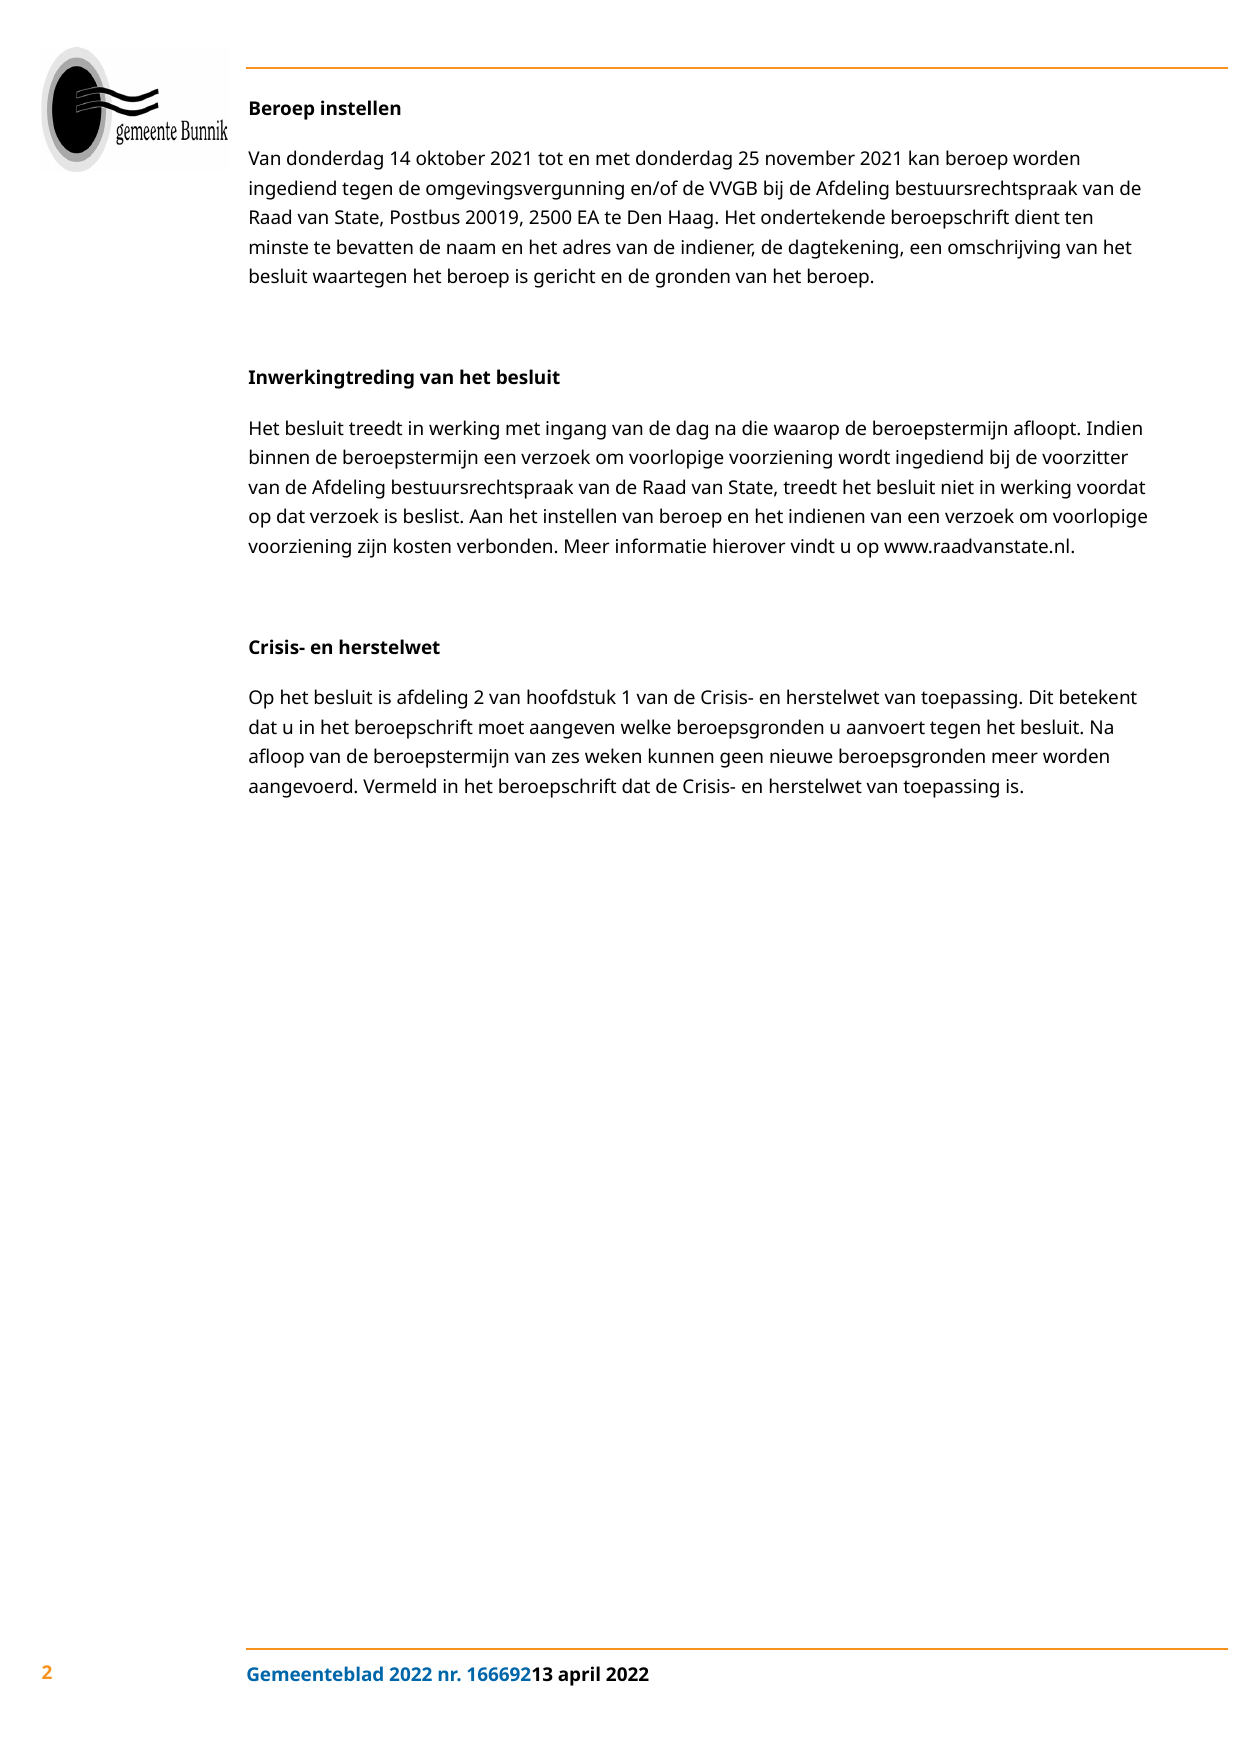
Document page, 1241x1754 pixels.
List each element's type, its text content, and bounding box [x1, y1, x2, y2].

text Op het besluit is afdeling 2 van hoofdstuk 1 van de Crisis- en herstelwet van toepassing. Dit betekent dat u in het beroepschrift moet aangeven welke beroepsgronden u aanvoert tegen het besluit. Na afloop van de beroepstermijn van zes weken kunnen geen nieuwe beroepsgronden meer worden aangevoerd. Vermeld in het beroepschrift dat de Crisis- en herstelwet van toepassing is. [248, 684, 1152, 799]
text Van donderdag 14 oktober 2021 tot en met donderdag 25 november 2021 kan beroep worden ingediend tegen de omgevingsvergunning en/of de VVGB bij de Afdeling bestuursrechtspraak van de Raad van State, Postbus 20019, 2500 EA te Den Haag. Het ondertekende beroepschrift dient ten minste te bevatten de naam en het adres van de indiener, de dagtekening, een omschrijving van het besluit waartegen het beroep is gericht en de gronden van het beroep. [248, 145, 1152, 289]
picture [41, 47, 231, 172]
text Beroep instellen [248, 95, 1152, 121]
text Crisis- en herstelwet [248, 634, 1152, 660]
text Het besluit treedt in werking met ingang van de dag na die waarop de beroepstermijn afloopt. Indien binnen de beroepstermijn een verzoek om voorlopige voorziening wordt ingediend bij de voorzitter van de Afdeling bestuursrechtspraak van de Raad van State, treedt het besluit niet in werking voordat op dat verzoek is beslist. Aan het instellen van beroep en het indienen van een verzoek om voorlopige voorziening zijn kosten verbonden. Meer informatie hierover vindt u op www.raadvanstate.nl. [248, 415, 1152, 559]
text Inwerkingtreding van het besluit [248, 364, 1152, 390]
